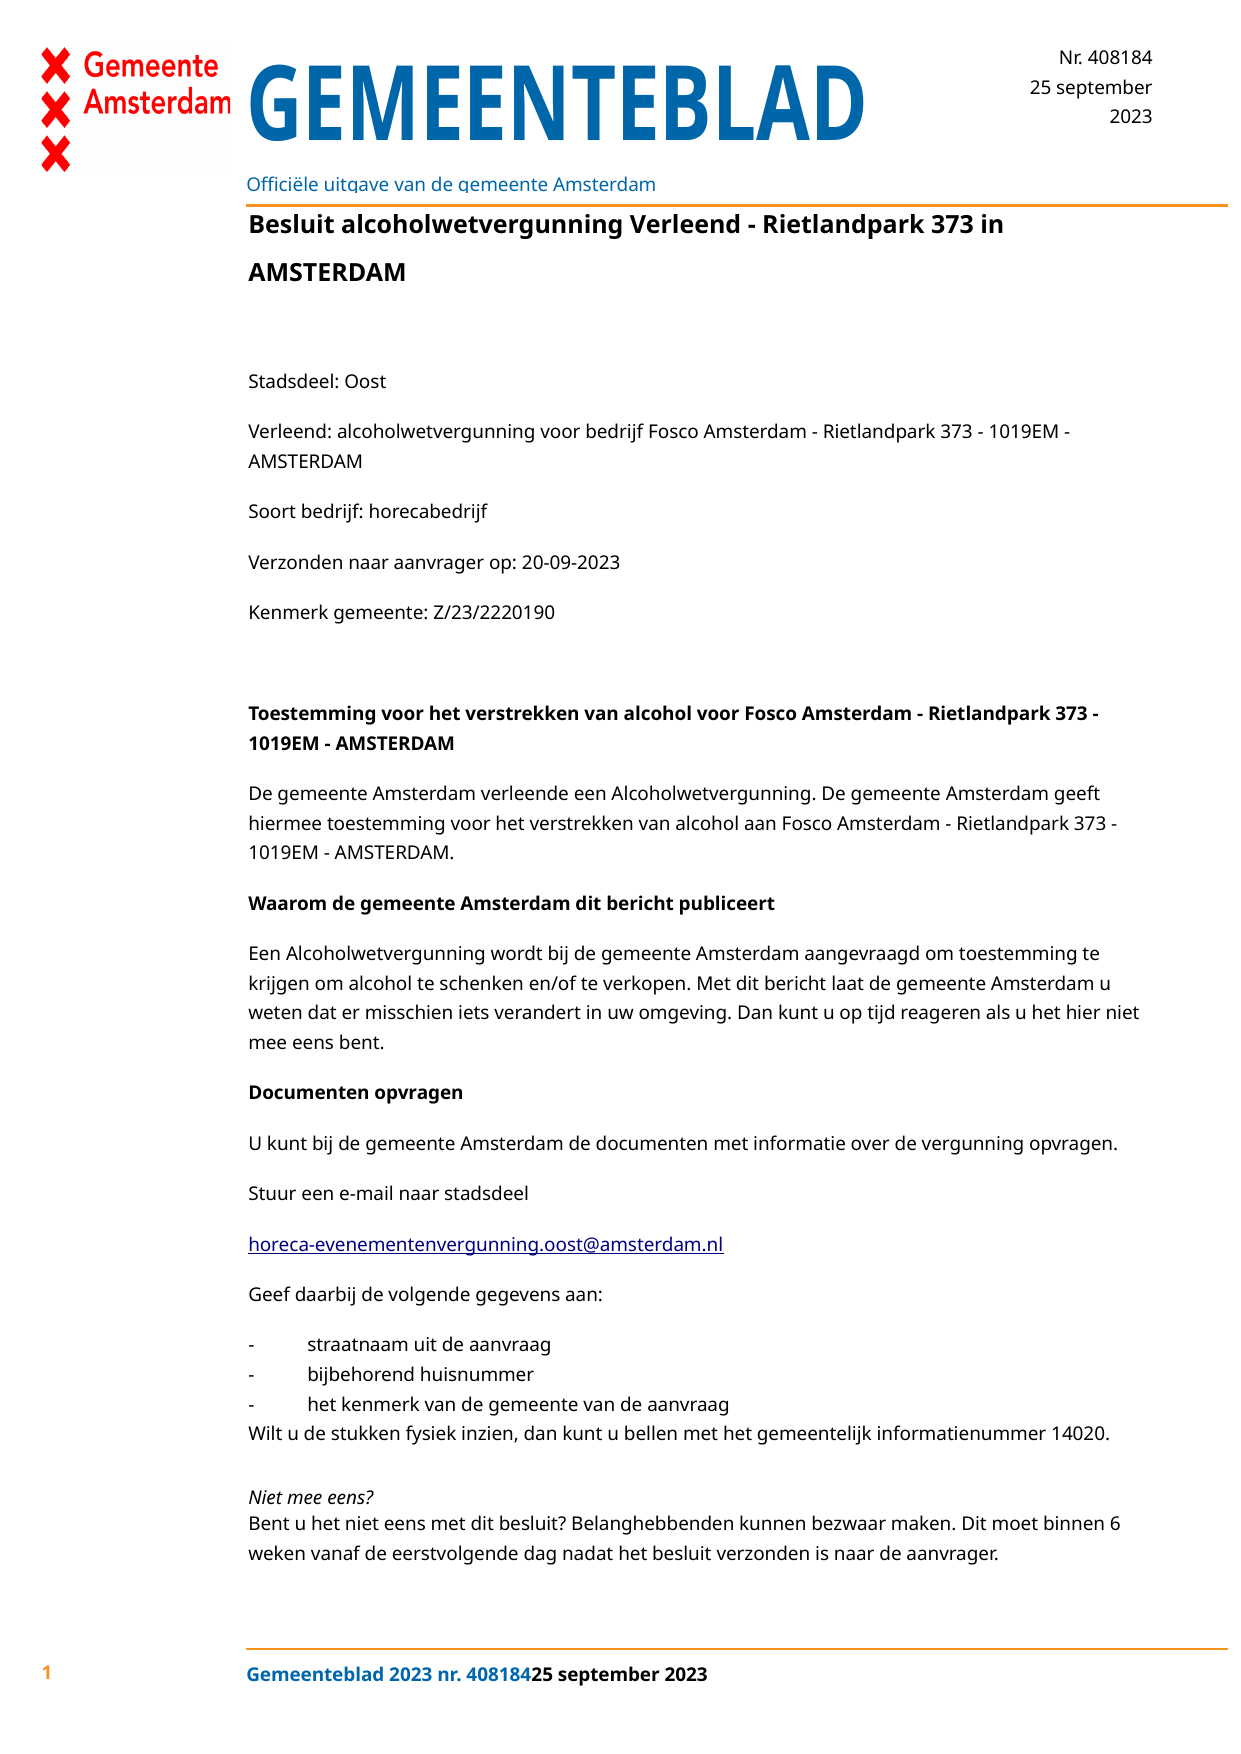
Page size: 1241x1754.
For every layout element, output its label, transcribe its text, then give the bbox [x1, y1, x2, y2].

picture [41, 47, 231, 172]
text Documenten opvragen [248, 1079, 1152, 1105]
list straatnaam uit de aanvraag [248, 1332, 1152, 1357]
text Verzonden naar aanvrager op: 20-09-2023 [248, 549, 1152, 575]
list bijbehorend huisnummer [248, 1361, 1152, 1387]
text horeca-evenementenvergunning.oost@amsterdam.nl [248, 1231, 1152, 1257]
text Een Alcoholwetvergunning wordt bij de gemeente Amsterdam aangevraagd om toestemming te krijgen om alcohol te schenken en/of te verkopen. Met dit bericht laat de gemeente Amsterdam u weten dat er misschien iets verandert in uw omgeving. Dan kunt u op tijd reageren als u het hier niet mee eens bent. [248, 940, 1152, 1055]
text Stadsdeel: Oost [248, 368, 1152, 394]
text Bent u het niet eens met dit besluit? Belanghebbenden kunnen bezwaar maken. Dit moet binnen 6 weken vanaf de eerstvolgende dag nadat het besluit verzonden is naar de aanvrager. [248, 1510, 1152, 1565]
text Waarom de gemeente Amsterdam dit bericht publiceert [248, 890, 1152, 916]
text Besluit alcoholwetvergunning Verleend - Rietlandpark 373 in AMSTERDAM [248, 207, 1152, 288]
list het kenmerk van de gemeente van de aanvraag [248, 1391, 1152, 1417]
text Kenmerk gemeente: Z/23/2220190 [248, 599, 1152, 625]
text Verleend: alcoholwetvergunning voor bedrijf Fosco Amsterdam - Rietlandpark 373 - 1019EM - AMSTERDAM [248, 419, 1152, 474]
text Geef daarbij de volgende gegevens aan: [248, 1281, 1152, 1307]
text De gemeente Amsterdam verleende een Alcoholwetvergunning. De gemeente Amsterdam geeft hiermee toestemming voor het verstrekken van alcohol aan Fosco Amsterdam - Rietlandpark 373 - 1019EM - AMSTERDAM. [248, 780, 1152, 865]
text Stuur een e-mail naar stadsdeel [248, 1180, 1152, 1206]
text Wilt u de stukken fysiek inzien, dan kunt u bellen met het gemeentelijk informatienummer 14020. [248, 1420, 1152, 1446]
text Niet mee eens? [248, 1484, 1152, 1510]
text U kunt bij de gemeente Amsterdam de documenten met informatie over de vergunning opvragen. [248, 1130, 1152, 1156]
text Soort bedrijf: horecabedrijf [248, 499, 1152, 524]
text Toestemming voor het verstrekken van alcohol voor Fosco Amsterdam - Rietlandpark 373 - 1019EM - AMSTERDAM [248, 700, 1152, 756]
